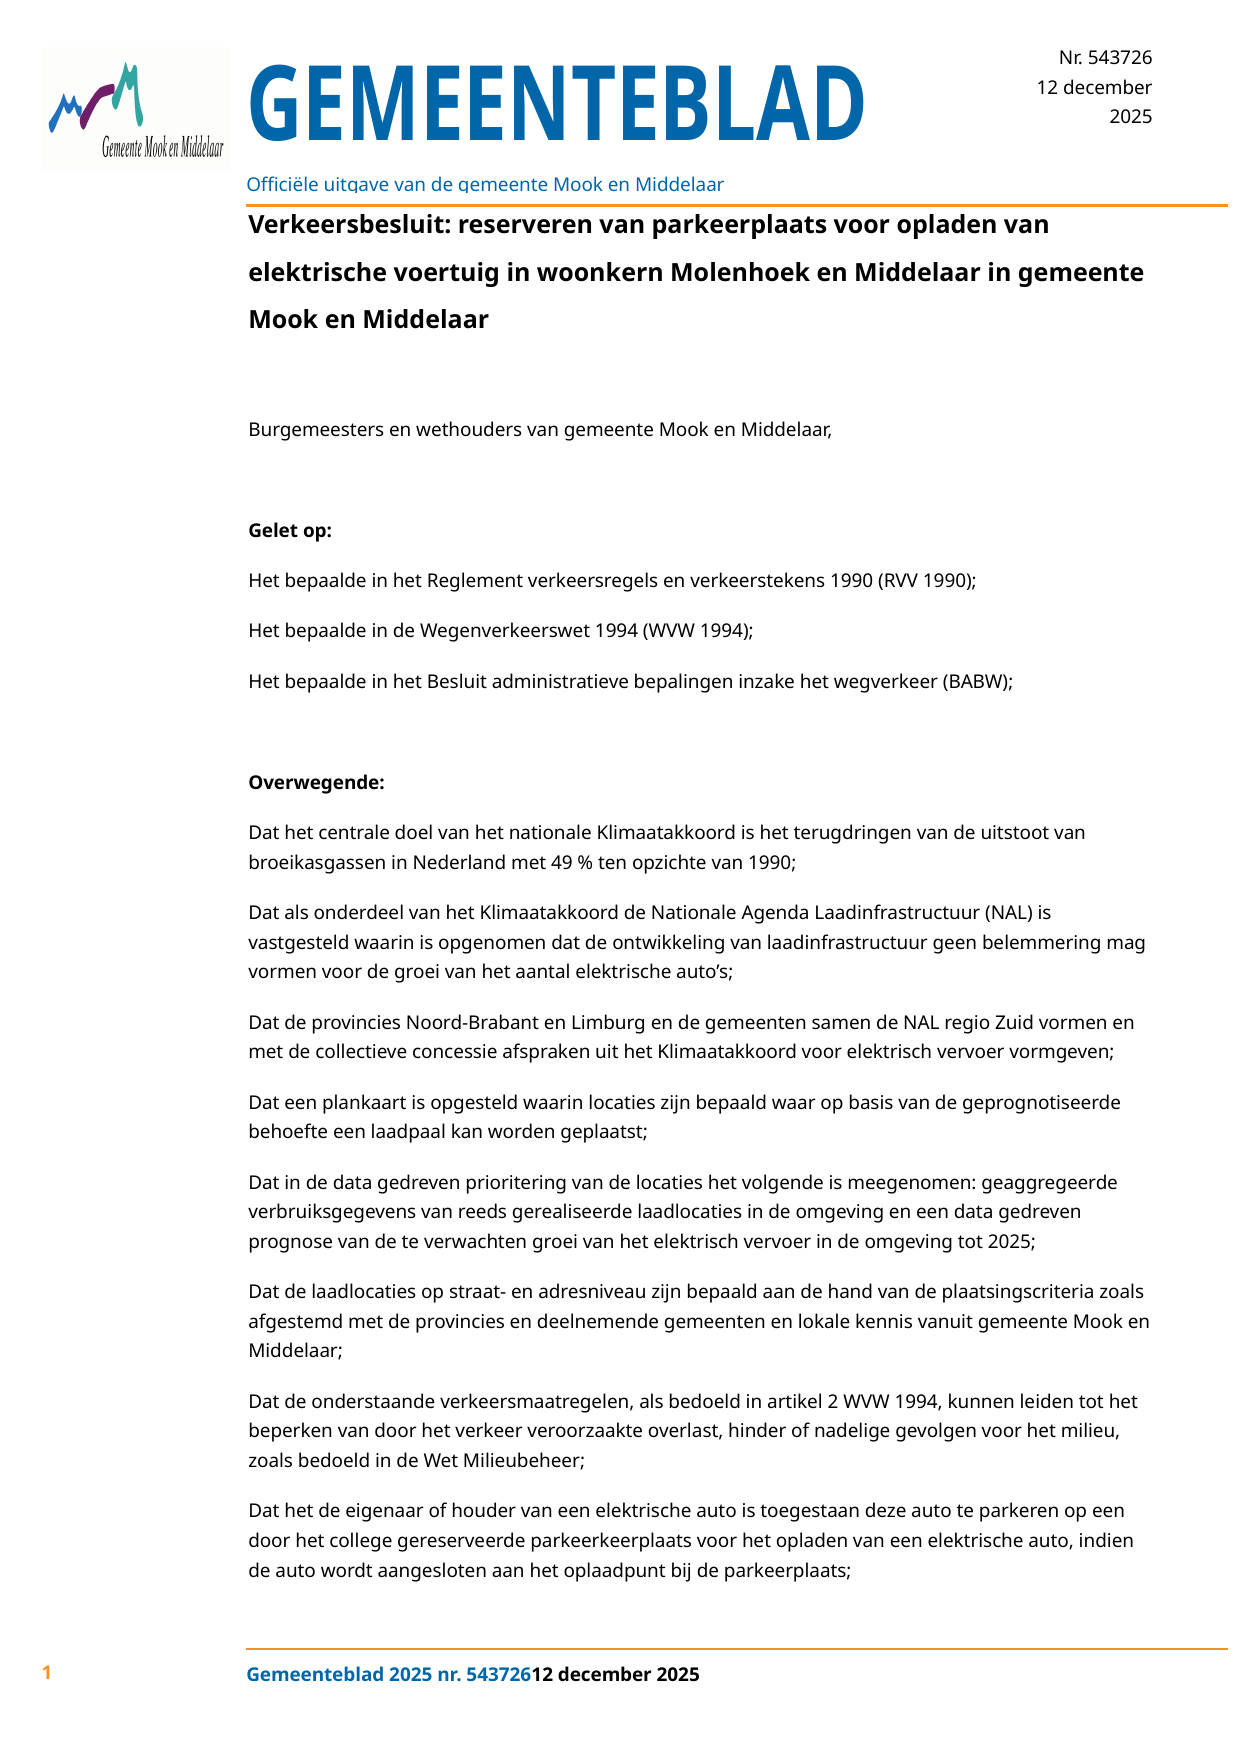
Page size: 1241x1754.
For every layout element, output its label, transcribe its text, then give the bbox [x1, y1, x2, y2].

text Dat de onderstaande verkeersmaatregelen, als bedoeld in artikel 2 WVW 1994, kunnen leiden tot het beperken van door het verkeer veroorzaakte overlast, hinder of nadelige gevolgen voor het milieu, zoals bedoeld in de Wet Milieubeheer; [248, 1388, 1152, 1473]
text Dat het centrale doel van het nationale Klimaatakkoord is het terugdringen van de uitstoot van broeikasgassen in Nederland met 49 % ten opzichte van 1990; [248, 819, 1152, 874]
picture [41, 47, 231, 172]
text Burgemeesters en wethouders van gemeente Mook en Middelaar, [248, 416, 1152, 442]
text Het bepaalde in het Reglement verkeersregels en verkeerstekens 1990 (RVV 1990); [248, 567, 1152, 593]
text Dat de laadlocaties op straat- en adresniveau zijn bepaald aan de hand van de plaatsingscriteria zoals afgestemd met de provincies en deelnemende gemeenten en lokale kennis vanuit gemeente Mook en Middelaar; [248, 1278, 1152, 1363]
text Dat als onderdeel van het Klimaatakkoord de Nationale Agenda Laadinfrastructuur (NAL) is vastgesteld waarin is opgenomen dat de ontwikkeling van laadinfrastructuur geen belemmering mag vormen voor de groei van het aantal elektrische auto’s; [248, 899, 1152, 984]
text Dat in de data gedreven prioritering van de locaties het volgende is meegenomen: geaggregeerde verbruiksgegevens van reeds gerealiseerde laadlocaties in de omgeving en een data gedreven prognose van de te verwachten groei van het elektrisch vervoer in de omgeving tot 2025; [248, 1169, 1152, 1254]
text Het bepaalde in het Besluit administratieve bepalingen inzake het wegverkeer (BABW); [248, 668, 1152, 694]
text Gelet op: [248, 517, 1152, 542]
text Dat het de eigenaar of houder van een elektrische auto is toegestaan deze auto te parkeren op een door het college gereserveerde parkeerkeerplaats voor het opladen van een elektrische auto, indien de auto wordt aangesloten aan het oplaadpunt bij de parkeerplaats; [248, 1498, 1152, 1582]
text Dat een plankaart is opgesteld waarin locaties zijn bepaald waar op basis van de geprognotiseerde behoefte een laadpaal kan worden geplaatst; [248, 1089, 1152, 1144]
text Overwegende: [248, 769, 1152, 794]
text Verkeersbesluit: reserveren van parkeerplaats voor opladen van elektrische voertuig in woonkern Molenhoek en Middelaar in gemeente Mook en Middelaar [248, 207, 1152, 336]
text Het bepaalde in de Wegenverkeerswet 1994 (WVW 1994); [248, 618, 1152, 643]
text Dat de provincies Noord-Brabant en Limburg en de gemeenten samen de NAL regio Zuid vormen en met de collectieve concessie afspraken uit het Klimaatakkoord voor elektrisch vervoer vormgeven; [248, 1009, 1152, 1064]
